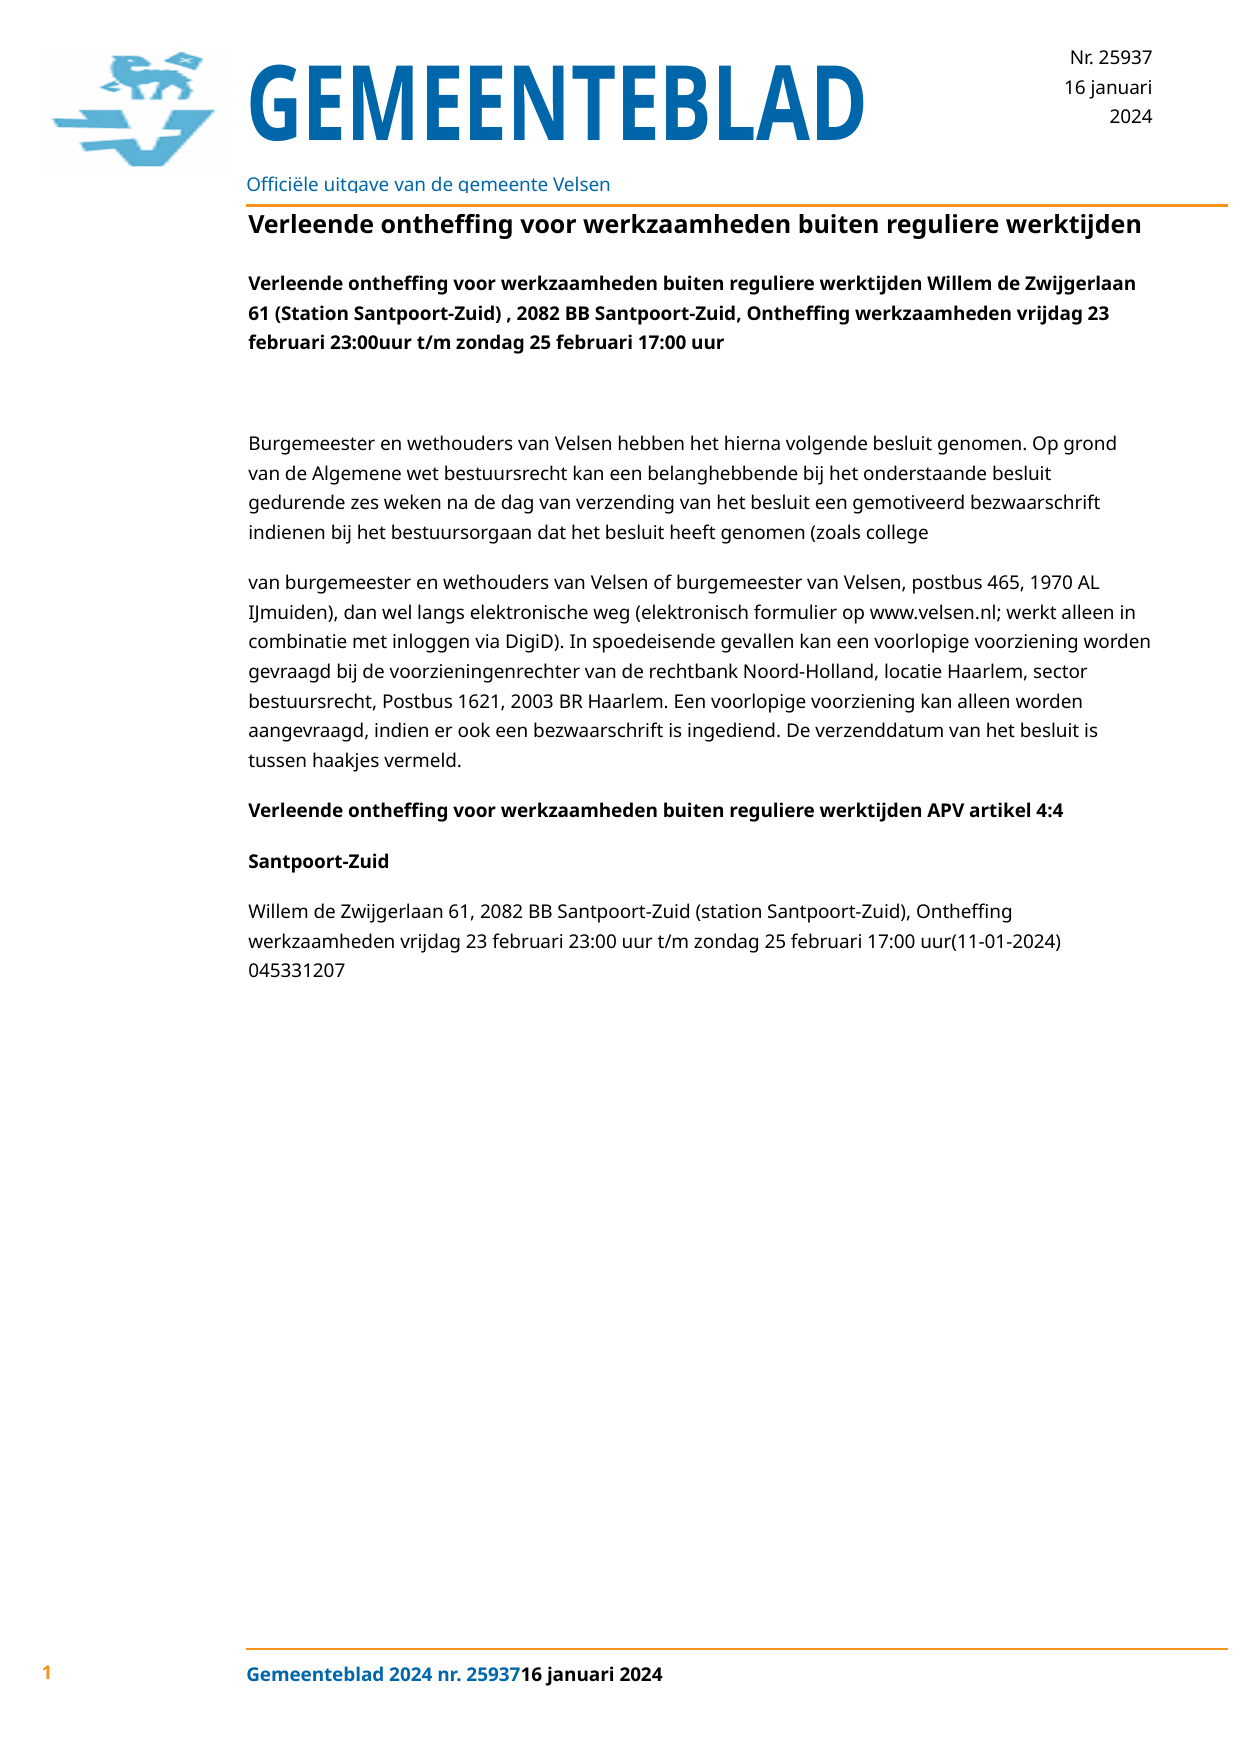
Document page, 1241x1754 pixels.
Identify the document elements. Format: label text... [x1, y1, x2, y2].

text Verleende ontheffing voor werkzaamheden buiten reguliere werktijden APV artikel 4:4 [248, 797, 1152, 823]
picture [41, 47, 231, 172]
text van burgemeester en wethouders van Velsen of burgemeester van Velsen, postbus 465, 1970 AL IJmuiden), dan wel langs elektronische weg (elektronisch formulier op www.velsen.nl; werkt alleen in combinatie met inloggen via DigiD). In spoedeisende gevallen kan een voorlopige voorziening worden gevraagd bij de voorzieningenrechter van de rechtbank Noord-Holland, locatie Haarlem, sector bestuursrecht, Postbus 1621, 2003 BR Haarlem. Een voorlopige voorziening kan alleen worden aangevraagd, indien er ook een bezwaarschrift is ingediend. De verzenddatum van het besluit is tussen haakjes vermeld. [248, 569, 1152, 773]
text Willem de Zwijgerlaan 61, 2082 BB Santpoort-Zuid (station Santpoort-Zuid), Ontheffing werkzaamheden vrijdag 23 februari 23:00 uur t/m zondag 25 februari 17:00 uur(11-01-2024) 045331207 [248, 898, 1152, 983]
text Burgemeester en wethouders van Velsen hebben het hierna volgende besluit genomen. Op grond van de Algemene wet bestuursrecht kan een belanghebbende bij het onderstaande besluit gedurende zes weken na de dag van verzending van het besluit een gemotiveerd bezwaarschrift indienen bij het bestuursorgaan dat het besluit heeft genomen (zoals college [248, 430, 1152, 545]
text Verleende ontheffing voor werkzaamheden buiten reguliere werktijden Willem de Zwijgerlaan 61 (Station Santpoort-Zuid) , 2082 BB Santpoort-Zuid, Ontheffing werkzaamheden vrijdag 23 februari 23:00uur t/m zondag 25 februari 17:00 uur [248, 270, 1152, 355]
text Santpoort-Zuid [248, 848, 1152, 873]
text Verleende ontheffing voor werkzaamheden buiten reguliere werktijden [248, 207, 1152, 241]
